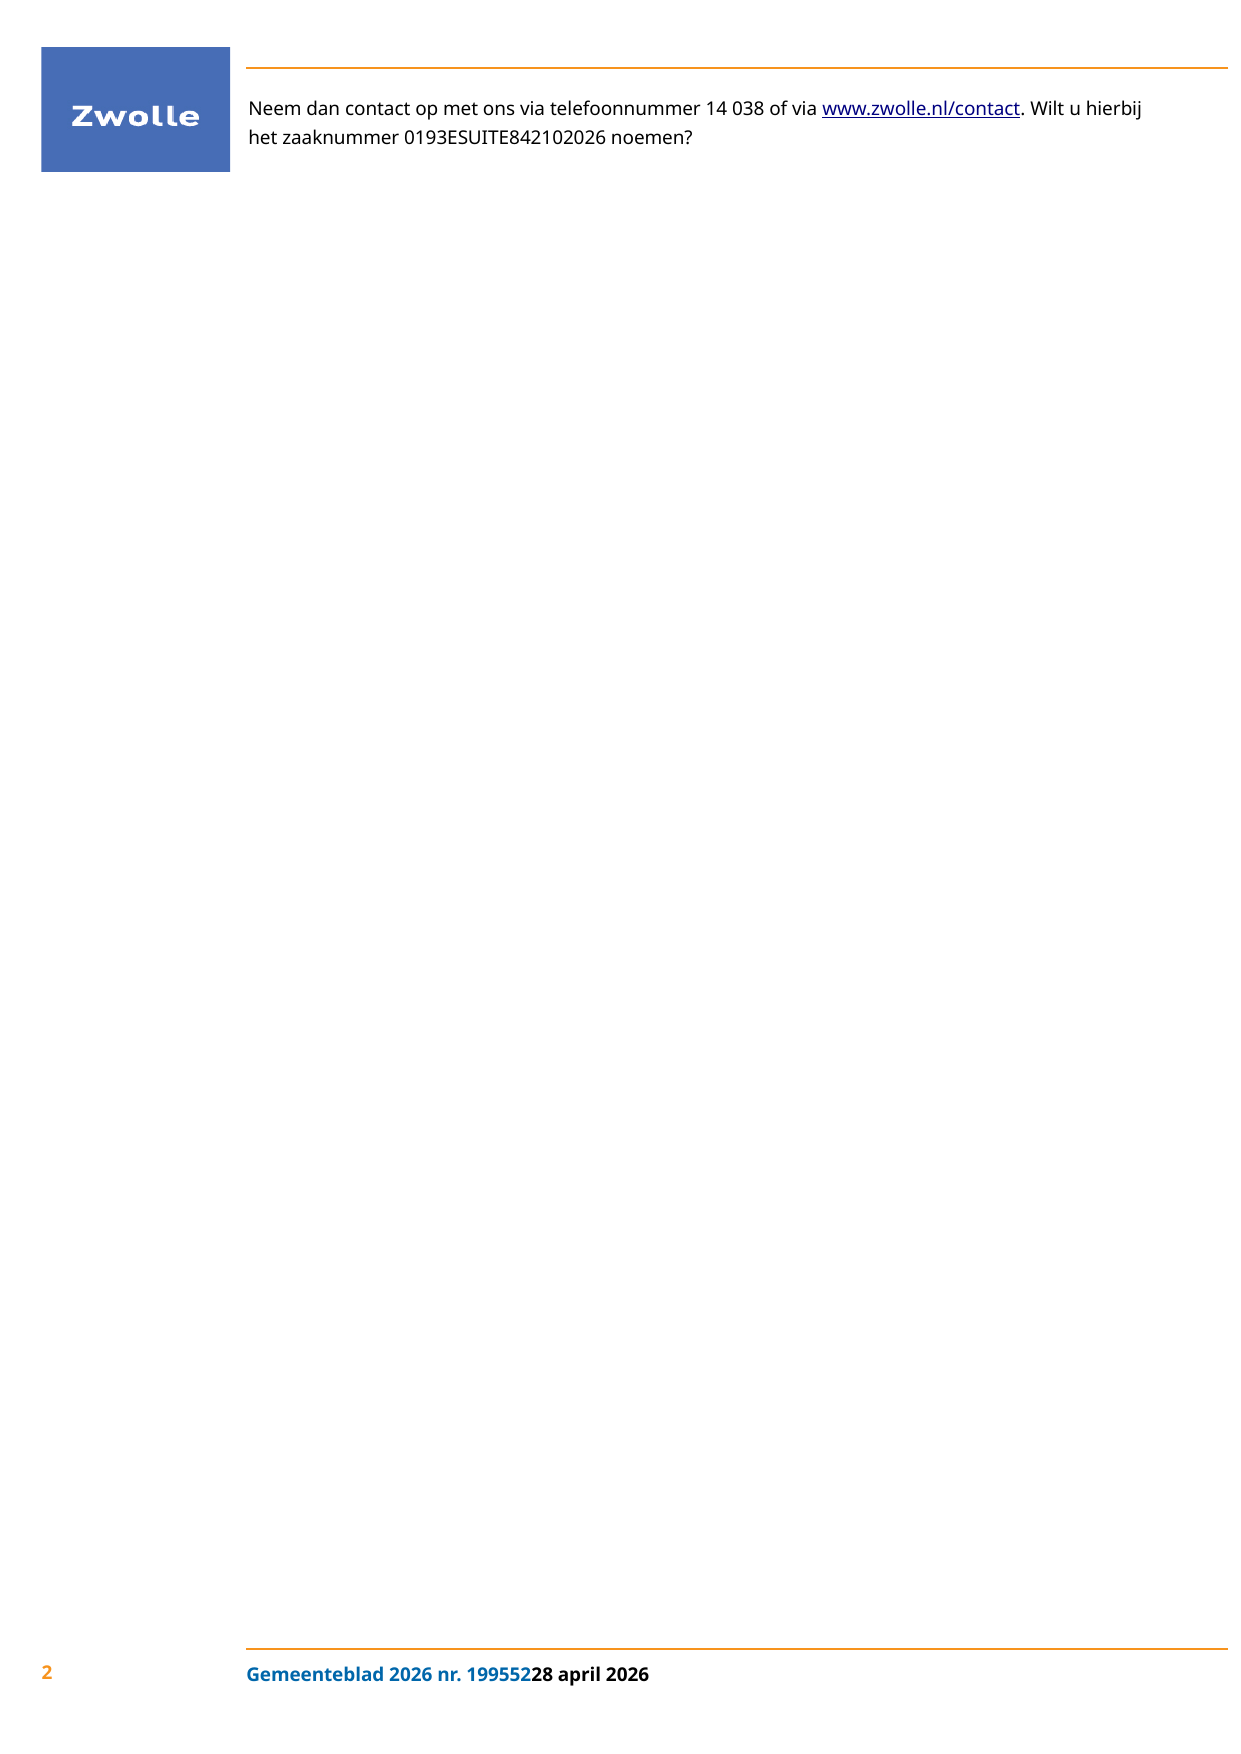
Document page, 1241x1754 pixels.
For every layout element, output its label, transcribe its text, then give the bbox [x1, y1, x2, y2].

text Neem dan contact op met ons via telefoonnummer 14 038 of via www.zwolle.nl/contact. Wilt u hierbij het zaaknummer 0193ESUITE842102026 noemen? [248, 95, 1152, 150]
picture [41, 47, 231, 172]
